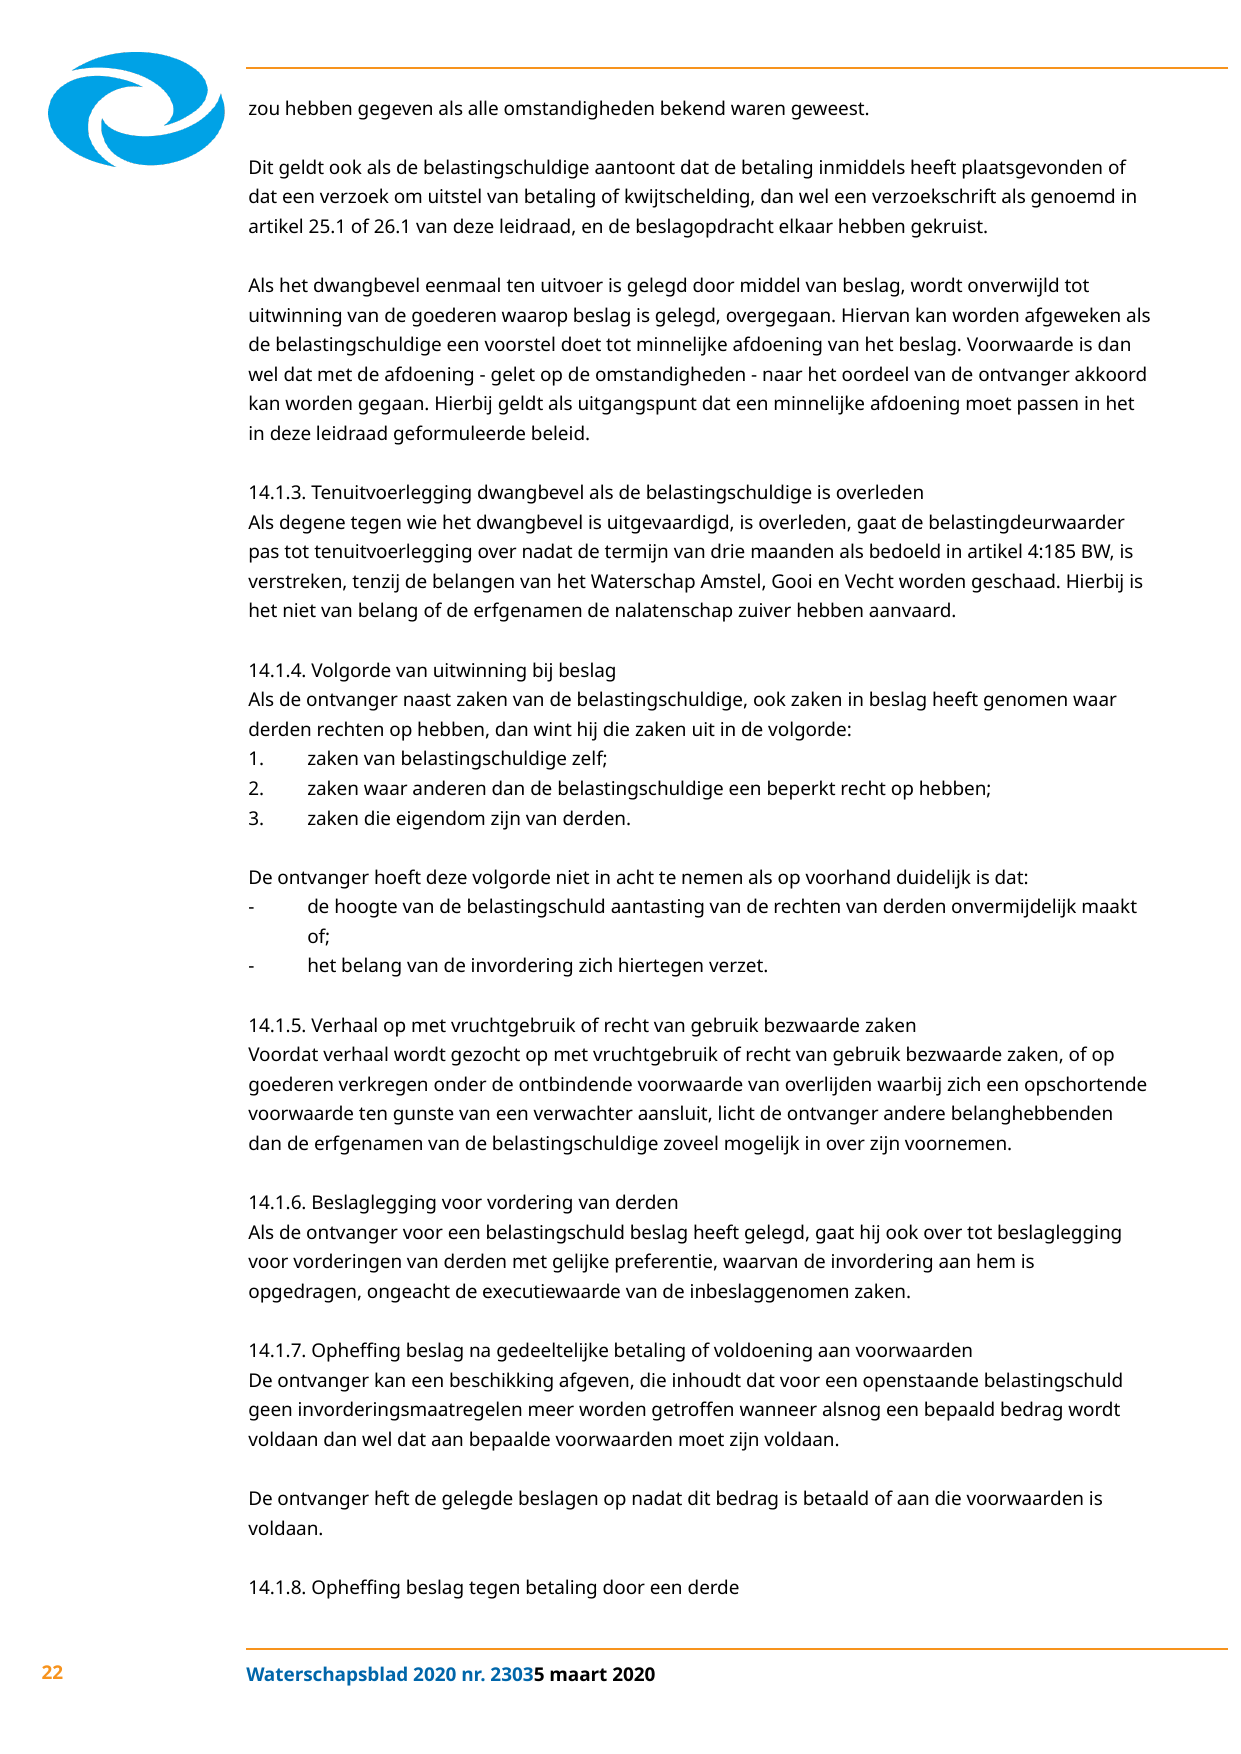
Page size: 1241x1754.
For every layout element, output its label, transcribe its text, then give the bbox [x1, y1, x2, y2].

list het belang van de invordering zich hiertegen verzet. [248, 953, 1152, 978]
text Als degene tegen wie het dwangbevel is uitgevaardigd, is overleden, gaat de belastingdeurwaarder pas tot tenuitvoerlegging over nadat de termijn van drie maanden als bedoeld in artikel 4:185 BW, is verstreken, tenzij de belangen van het Waterschap Amstel, Gooi en Vecht worden geschaad. Hierbij is het niet van belang of de erfgenamen de nalatenschap zuiver hebben aanvaard. [248, 509, 1152, 623]
text 14.1.3. Tenuitvoerlegging dwangbevel als de belastingschuldige is overleden [248, 479, 1152, 505]
list zaken waar anderen dan de belastingschuldige een beperkt recht op hebben; [248, 775, 1152, 801]
text zou hebben gegeven als alle omstandigheden bekend waren geweest. [248, 95, 1152, 121]
list de hoogte van de belastingschuld aantasting van de rechten van derden onvermijdelijk maakt of; [248, 893, 1152, 949]
text De ontvanger hoeft deze volgorde niet in acht te nemen als op voorhand duidelijk is dat: [248, 864, 1152, 890]
text 14.1.8. Opheffing beslag tegen betaling door een derde [248, 1574, 1152, 1600]
text 14.1.6. Beslaglegging voor vordering van derden [248, 1189, 1152, 1215]
text 14.1.4. Volgorde van uitwinning bij beslag [248, 657, 1152, 683]
picture [41, 47, 231, 172]
list zaken van belastingschuldige zelf; [248, 746, 1152, 771]
text De ontvanger heft de gelegde beslagen op nadat dit bedrag is betaald of aan die voorwaarden is voldaan. [248, 1485, 1152, 1541]
text Voordat verhaal wordt gezocht op met vruchtgebruik of recht van gebruik bezwaarde zaken, of op goederen verkregen onder de ontbindende voorwaarde van overlijden waarbij zich een opschortende voorwaarde ten gunste van een verwachter aansluit, licht de ontvanger andere belanghebbenden dan de erfgenamen van de belastingschuldige zoveel mogelijk in over zijn voornemen. [248, 1041, 1152, 1156]
list zaken die eigendom zijn van derden. [248, 805, 1152, 831]
text De ontvanger kan een beschikking afgeven, die inhoudt dat voor een openstaande belastingschuld geen invorderingsmaatregelen meer worden getroffen wanneer alsnog een bepaald bedrag wordt voldaan dan wel dat aan bepaalde voorwaarden moet zijn voldaan. [248, 1367, 1152, 1452]
text Dit geldt ook als de belastingschuldige aantoont dat de betaling inmiddels heeft plaatsgevonden of dat een verzoek om uitstel van betaling of kwijtschelding, dan wel een verzoekschrift als genoemd in artikel 25.1 of 26.1 van deze leidraad, en de beslagopdracht elkaar hebben gekruist. [248, 154, 1152, 239]
text Als het dwangbevel eenmaal ten uitvoer is gelegd door middel van beslag, wordt onverwijld tot uitwinning van de goederen waarop beslag is gelegd, overgegaan. Hiervan kan worden afgeweken als de belastingschuldige een voorstel doet tot minnelijke afdoening van het beslag. Voorwaarde is dan wel dat met de afdoening - gelet op de omstandigheden - naar het oordeel van de ontvanger akkoord kan worden gegaan. Hierbij geldt als uitgangspunt dat een minnelijke afdoening moet passen in het in deze leidraad geformuleerde beleid. [248, 272, 1152, 446]
text Als de ontvanger voor een belastingschuld beslag heeft gelegd, gaat hij ook over tot beslaglegging voor vorderingen van derden met gelijke preferentie, waarvan de invordering aan hem is opgedragen, ongeacht de executiewaarde van de inbeslaggenomen zaken. [248, 1219, 1152, 1304]
text 14.1.5. Verhaal op met vruchtgebruik of recht van gebruik bezwaarde zaken [248, 1012, 1152, 1038]
text 14.1.7. Opheffing beslag na gedeeltelijke betaling of voldoening aan voorwaarden [248, 1337, 1152, 1363]
text Als de ontvanger naast zaken van de belastingschuldige, ook zaken in beslag heeft genomen waar derden rechten op hebben, dan wint hij die zaken uit in de volgorde: [248, 686, 1152, 742]
